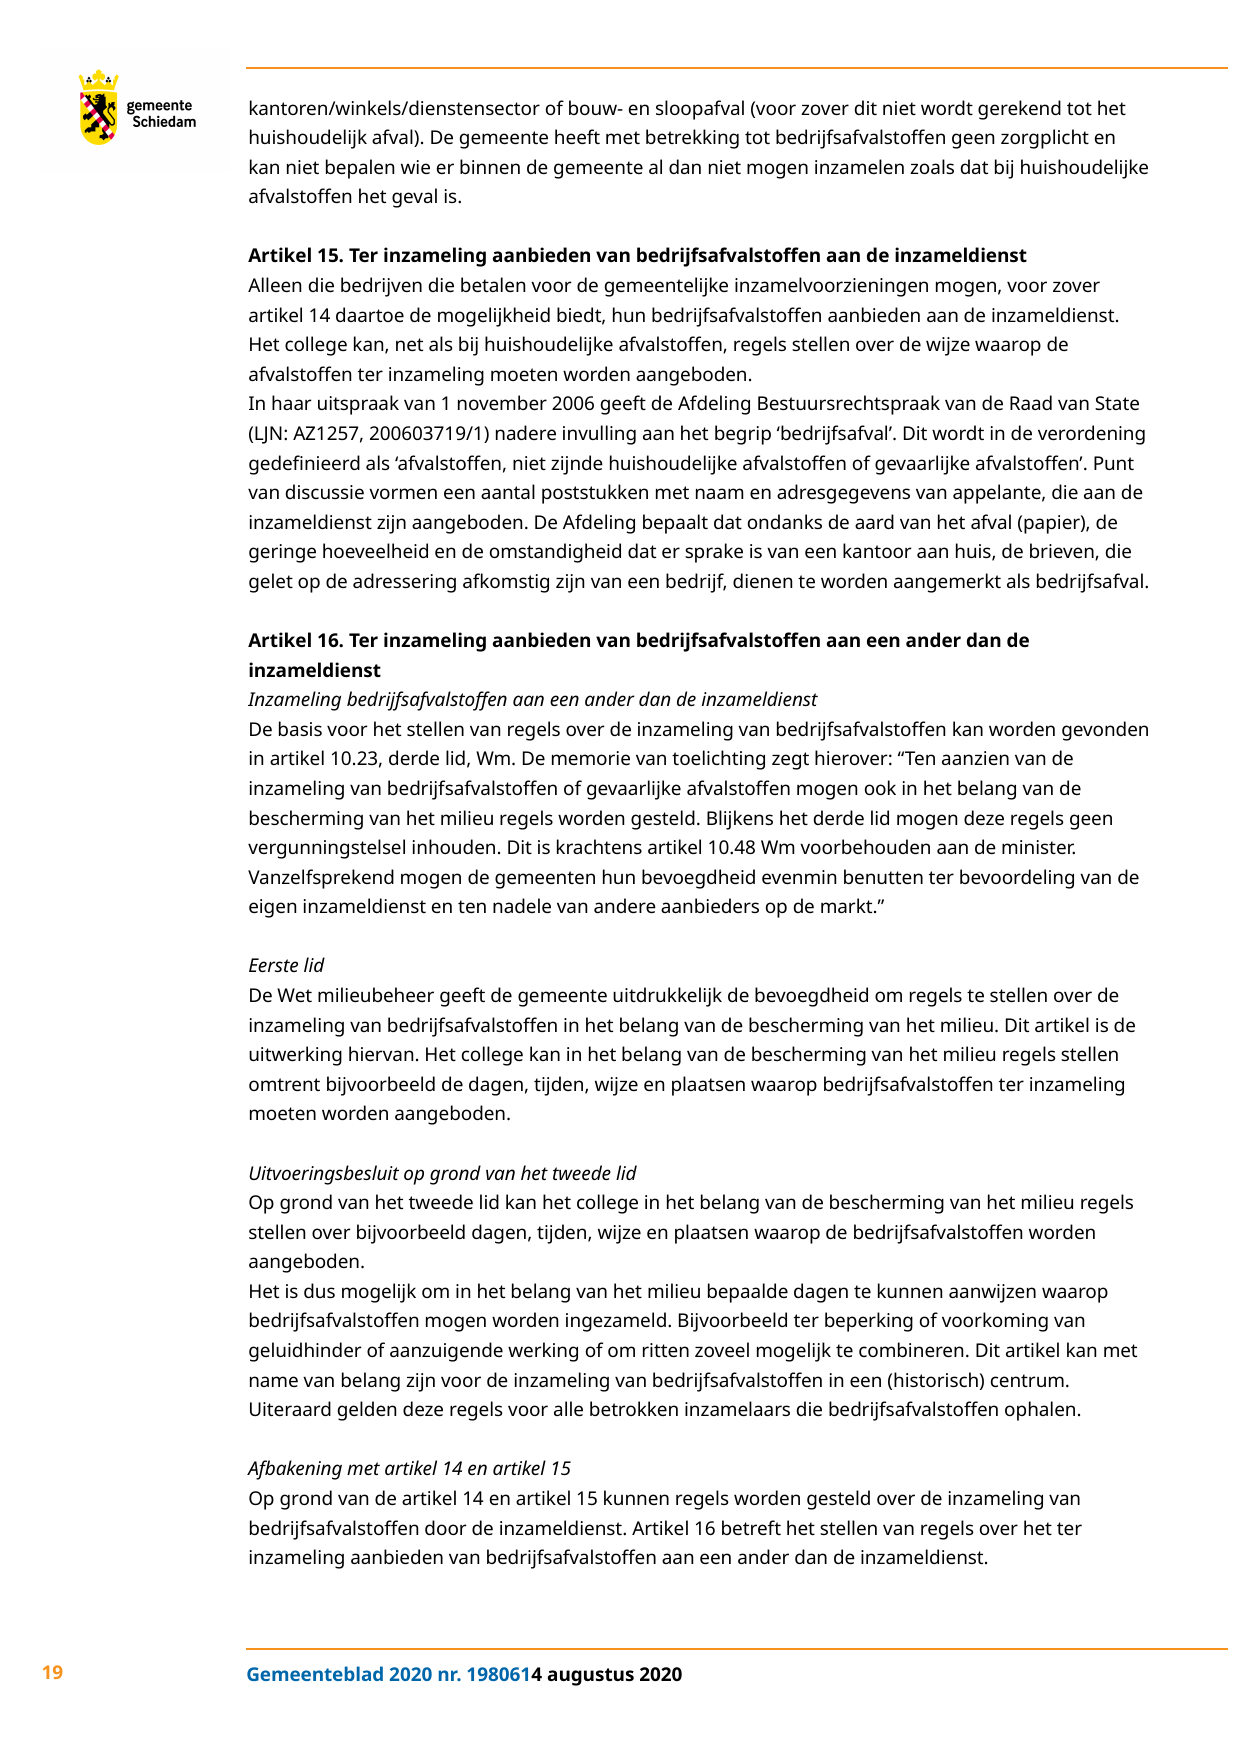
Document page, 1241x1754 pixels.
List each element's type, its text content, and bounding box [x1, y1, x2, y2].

text Artikel 16. Ter inzameling aanbieden van bedrijfsafvalstoffen aan een ander dan de inzameldienst [248, 627, 1152, 683]
text Eerste lid [248, 953, 1152, 978]
text Inzameling bedrijfsafvalstoffen aan een ander dan de inzameldienst [248, 686, 1152, 712]
text Afbakening met artikel 14 en artikel 15 [248, 1456, 1152, 1481]
text In haar uitspraak van 1 november 2006 geeft de Afdeling Bestuursrechtspraak van de Raad van State (LJN: AZ1257, 200603719/1) nadere invulling aan het begrip ‘bedrijfsafval’. Dit wordt in de verordening gedefinieerd als ‘afvalstoffen, niet zijnde huishoudelijke afvalstoffen of gevaarlijke afvalstoffen’. Punt van discussie vormen een aantal poststukken met naam en adresgegevens van appelante, die aan de inzameldienst zijn aangeboden. De Afdeling bepaalt dat ondanks de aard van het afval (papier), de geringe hoeveelheid en de omstandigheid dat er sprake is van een kantoor aan huis, de brieven, die gelet op de adressering afkomstig zijn van een bedrijf, dienen te worden aangemerkt als bedrijfsafval. [248, 391, 1152, 594]
text Artikel 15. Ter inzameling aanbieden van bedrijfsafvalstoffen aan de inzameldienst [248, 243, 1152, 268]
text Op grond van het tweede lid kan het college in het belang van de bescherming van het milieu regels stellen over bijvoorbeeld dagen, tijden, wijze en plaatsen waarop de bedrijfsafvalstoffen worden aangeboden. [248, 1189, 1152, 1274]
text Op grond van de artikel 14 en artikel 15 kunnen regels worden gesteld over de inzameling van bedrijfsafvalstoffen door de inzameldienst. Artikel 16 betreft het stellen van regels over het ter inzameling aanbieden van bedrijfsafvalstoffen aan een ander dan de inzameldienst. [248, 1485, 1152, 1570]
text De basis voor het stellen van regels over de inzameling van bedrijfsafvalstoffen kan worden gevonden in artikel 10.23, derde lid, Wm. De memorie van toelichting zegt hierover: “Ten aanzien van de inzameling van bedrijfsafvalstoffen of gevaarlijke afvalstoffen mogen ook in het belang van de bescherming van het milieu regels worden gesteld. Blijkens het derde lid mogen deze regels geen vergunningstelsel inhouden. Dit is krachtens artikel 10.48 Wm voorbehouden aan de minister. Vanzelfsprekend mogen de gemeenten hun bevoegdheid evenmin benutten ter bevoordeling van de eigen inzameldienst en ten nadele van andere aanbieders op de markt.” [248, 716, 1152, 919]
text Alleen die bedrijven die betalen voor de gemeentelijke inzamelvoorzieningen mogen, voor zover artikel 14 daartoe de mogelijkheid biedt, hun bedrijfsafvalstoffen aanbieden aan de inzameldienst. Het college kan, net als bij huishoudelijke afvalstoffen, regels stellen over de wijze waarop de afvalstoffen ter inzameling moeten worden aangeboden. [248, 272, 1152, 387]
text kantoren/winkels/dienstensector of bouw- en sloopafval (voor zover dit niet wordt gerekend tot het huishoudelijk afval). De gemeente heeft met betrekking tot bedrijfsafvalstoffen geen zorgplicht en kan niet bepalen wie er binnen de gemeente al dan niet mogen inzamelen zoals dat bij huishoudelijke afvalstoffen het geval is. [248, 95, 1152, 209]
text De Wet milieubeheer geeft de gemeente uitdrukkelijk de bevoegdheid om regels te stellen over de inzameling van bedrijfsafvalstoffen in het belang van de bescherming van het milieu. Dit artikel is de uitwerking hiervan. Het college kan in het belang van de bescherming van het milieu regels stellen omtrent bijvoorbeeld de dagen, tijden, wijze en plaatsen waarop bedrijfsafvalstoffen ter inzameling moeten worden aangeboden. [248, 982, 1152, 1126]
text Het is dus mogelijk om in het belang van het milieu bepaalde dagen te kunnen aanwijzen waarop bedrijfsafvalstoffen mogen worden ingezameld. Bijvoorbeeld ter beperking of voorkoming van geluidhinder of aanzuigende werking of om ritten zoveel mogelijk te combineren. Dit artikel kan met name van belang zijn voor de inzameling van bedrijfsafvalstoffen in een (historisch) centrum. Uiteraard gelden deze regels voor alle betrokken inzamelaars die bedrijfsafvalstoffen ophalen. [248, 1278, 1152, 1422]
picture [41, 47, 231, 172]
text Uitvoeringsbesluit op grond van het tweede lid [248, 1160, 1152, 1186]
